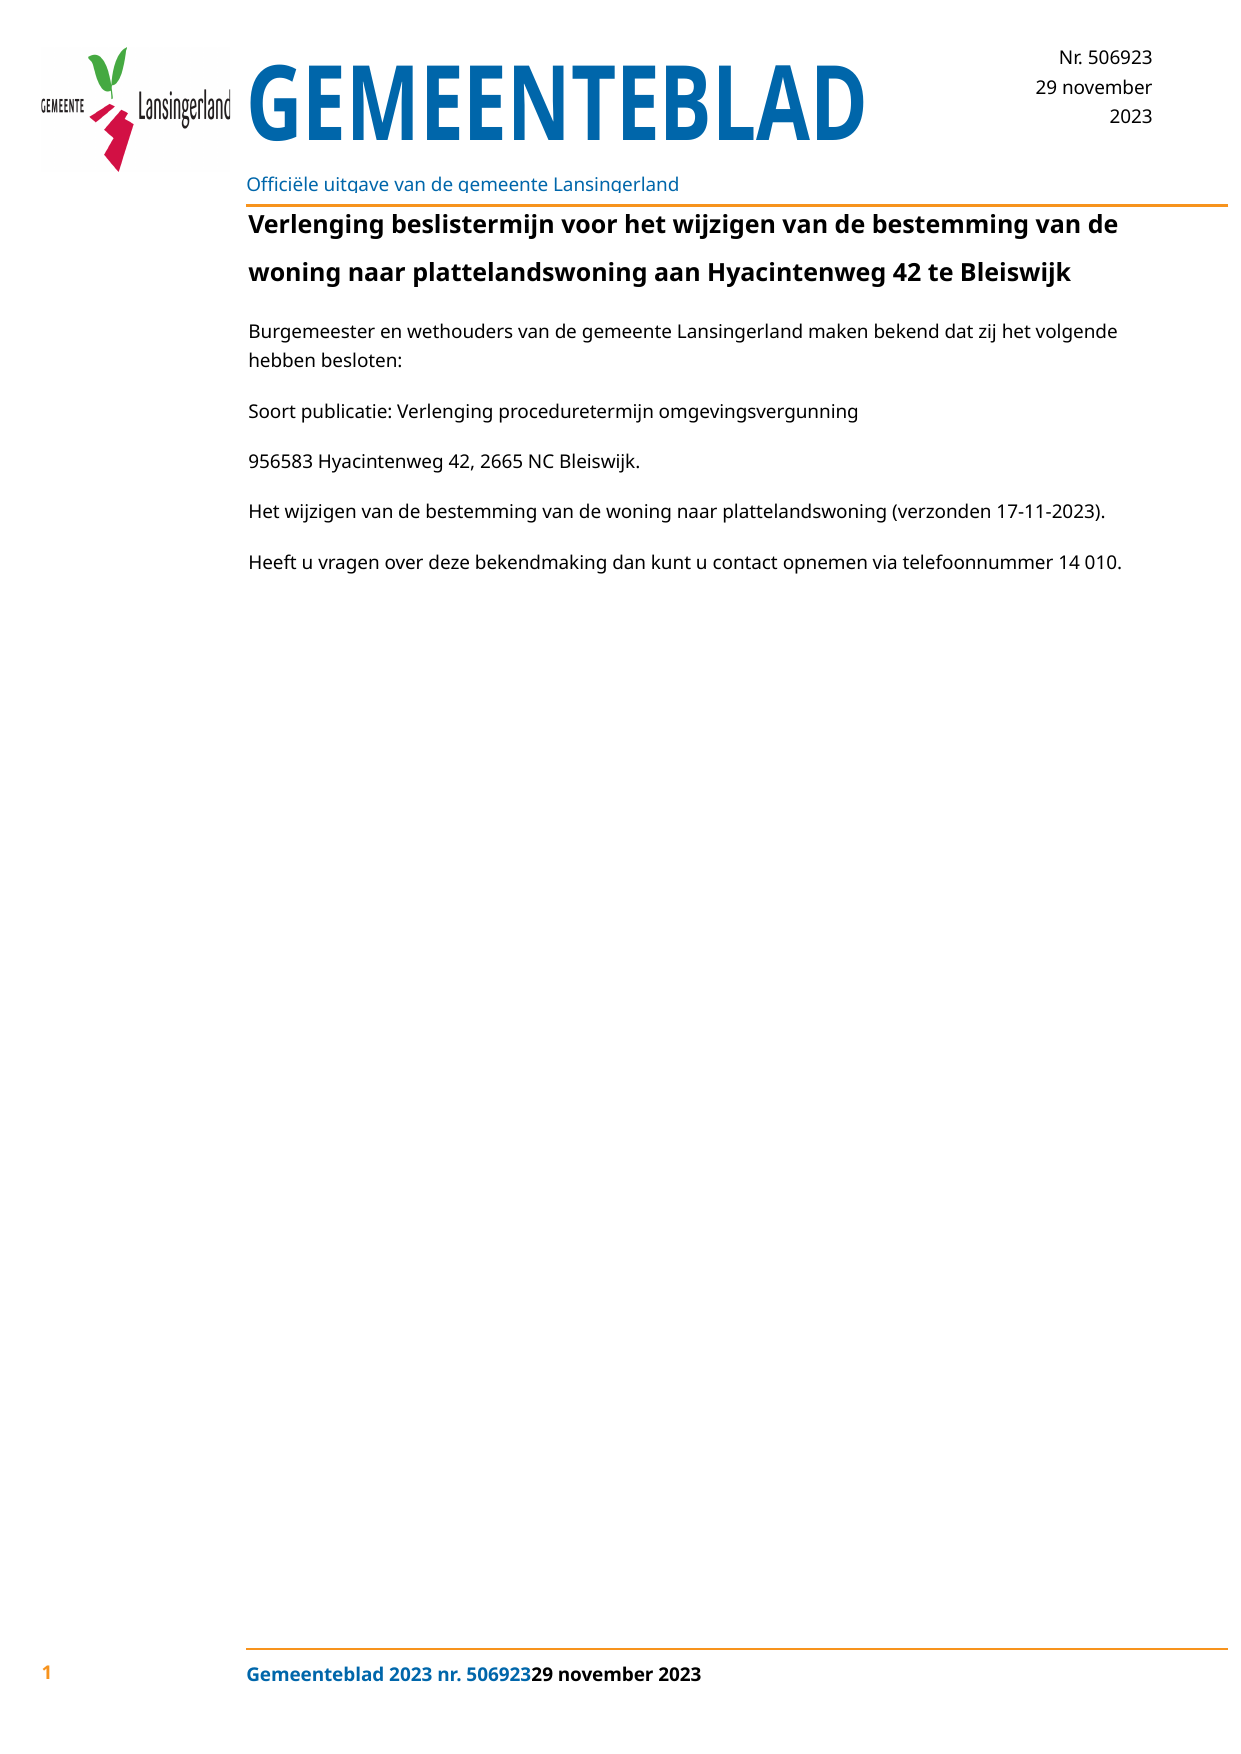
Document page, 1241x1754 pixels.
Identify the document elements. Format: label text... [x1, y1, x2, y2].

text Burgemeester en wethouders van de gemeente Lansingerland maken bekend dat zij het volgende hebben besloten: [248, 318, 1152, 373]
text 956583 Hyacintenweg 42, 2665 NC Bleiswijk. [248, 448, 1152, 474]
text Verlenging beslistermijn voor het wijzigen van de bestemming van de woning naar plattelandswoning aan Hyacintenweg 42 te Bleiswijk [248, 207, 1152, 288]
picture [41, 47, 231, 172]
text Het wijzigen van de bestemming van de woning naar plattelandswoning (verzonden 17-11-2023). [248, 499, 1152, 524]
text Heeft u vragen over deze bekendmaking dan kunt u contact opnemen via telefoonnummer 14 010. [248, 549, 1152, 575]
text Soort publicatie: Verlenging proceduretermijn omgevingsvergunning [248, 398, 1152, 424]
